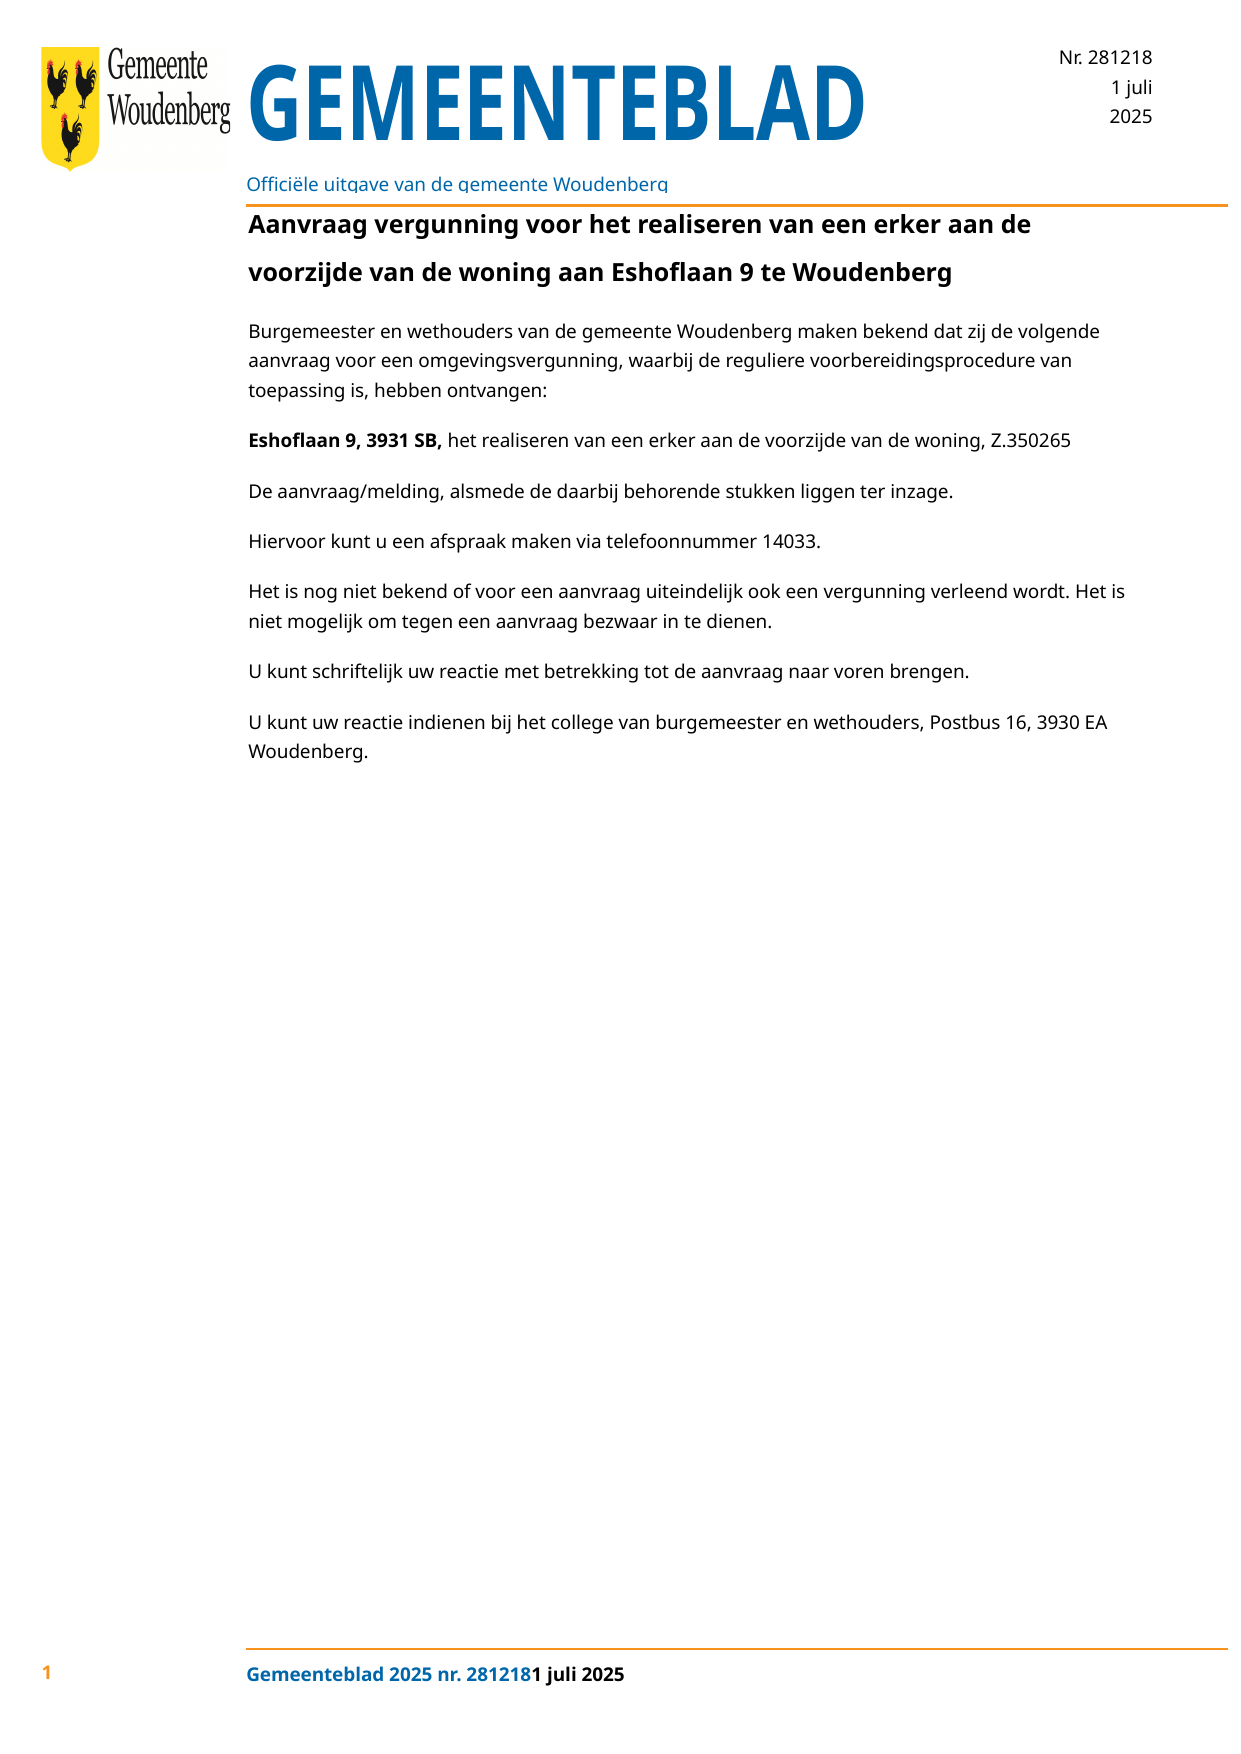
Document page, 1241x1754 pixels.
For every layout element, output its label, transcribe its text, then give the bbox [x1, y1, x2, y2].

text Eshoflaan 9, 3931 SB, het realiseren van een erker aan de voorzijde van de woning, Z.350265 [248, 427, 1152, 453]
picture [41, 47, 231, 172]
text Hiervoor kunt u een afspraak maken via telefoonnummer 14033. [248, 528, 1152, 554]
text Aanvraag vergunning voor het realiseren van een erker aan de voorzijde van de woning aan Eshoflaan 9 te Woudenberg [248, 207, 1152, 288]
text De aanvraag/melding, alsmede de daarbij behorende stukken liggen ter inzage. [248, 478, 1152, 504]
text U kunt schriftelijk uw reactie met betrekking tot de aanvraag naar voren brengen. [248, 659, 1152, 684]
text Het is nog niet bekend of voor een aanvraag uiteindelijk ook een vergunning verleend wordt. Het is niet mogelijk om tegen een aanvraag bezwaar in te dienen. [248, 579, 1152, 634]
text Burgemeester en wethouders van de gemeente Woudenberg maken bekend dat zij de volgende aanvraag voor een omgevingsvergunning, waarbij de reguliere voorbereidingsprocedure van toepassing is, hebben ontvangen: [248, 318, 1152, 403]
text U kunt uw reactie indienen bij het college van burgemeester en wethouders, Postbus 16, 3930 EA Woudenberg. [248, 709, 1152, 764]
